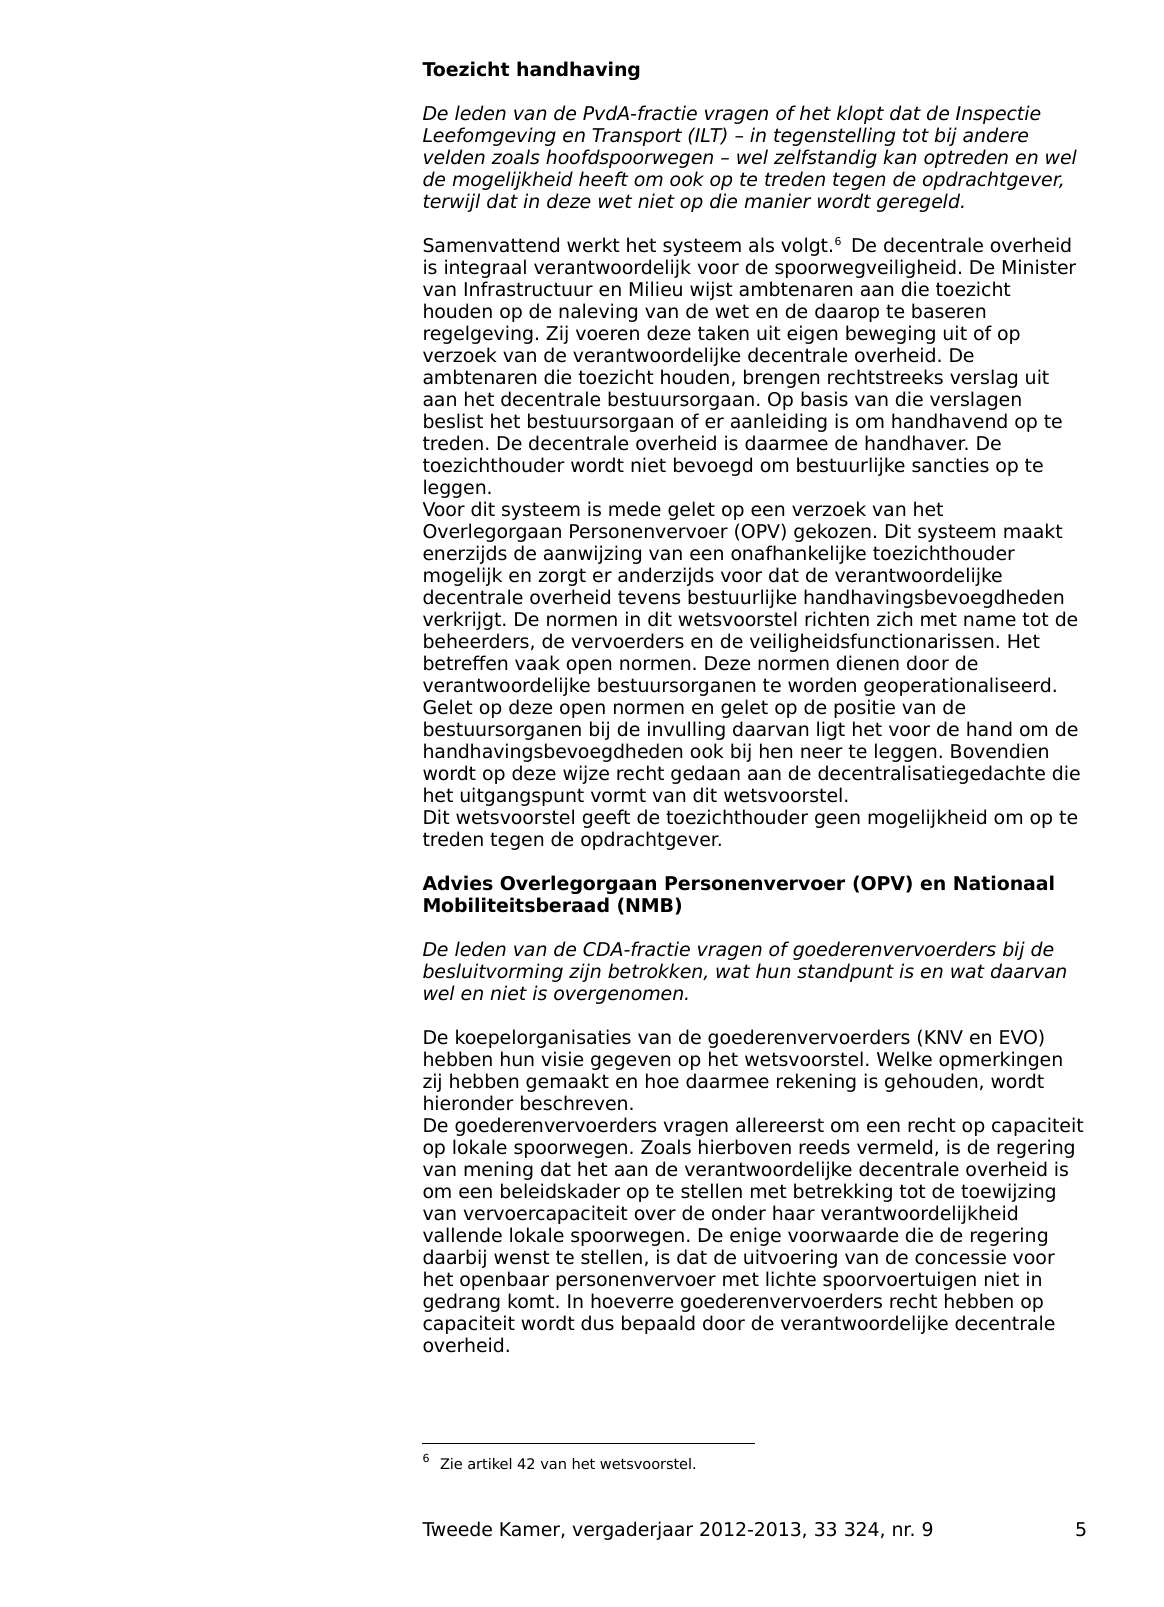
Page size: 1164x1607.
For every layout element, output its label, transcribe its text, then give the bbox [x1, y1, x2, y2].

text Dit wetsvoorstel geeft de toezichthouder geen mogelijkheid om op te treden tegen de opdrachtgever. [422, 807, 1087, 851]
text Zie artikel 42 van het wetsvoorstel. [422, 1452, 1087, 1474]
text De goederenvervoerders vragen allereerst om een recht op capaciteit op lokale spoorwegen. Zoals hierboven reeds vermeld, is de regering van mening dat het aan de verantwoordelijke decentrale overheid is om een beleidskader op te stellen met betrekking tot de toewijzing van vervoercapaciteit over de onder haar verantwoordelijkheid vallende lokale spoorwegen. De enige voorwaarde die de regering daarbij wenst te stellen, is dat de uitvoering van de concessie voor het openbaar personenvervoer met lichte spoorvoertuigen niet in gedrang komt. In hoeverre goederenvervoerders recht hebben op capaciteit wordt dus bepaald door de verantwoordelijke decentrale overheid. [422, 1115, 1087, 1357]
text De leden van de PvdA-fractie vragen of het klopt dat de Inspectie Leefomgeving en Transport (ILT) – in tegenstelling tot bij andere velden zoals hoofdspoorwegen – wel zelfstandig kan optreden en wel de mogelijkheid heeft om ook op te treden tegen de opdrachtgever, terwijl dat in deze wet niet op die manier wordt geregeld. [422, 103, 1087, 213]
text De leden van de CDA-fractie vragen of goederenvervoerders bij de besluitvorming zijn betrokken, wat hun standpunt is en wat daarvan wel en niet is overgenomen. [422, 939, 1087, 1005]
subtitle Advies Overlegorgaan Personenvervoer (OPV) en Nationaal Mobiliteitsberaad (NMB) [422, 873, 1087, 917]
text Voor dit systeem is mede gelet op een verzoek van het Overlegorgaan Personenvervoer (OPV) gekozen. Dit systeem maakt enerzijds de aanwijzing van een onafhankelijke toezichthouder mogelijk en zorgt er anderzijds voor dat de verantwoordelijke decentrale overheid tevens bestuurlijke handhavingsbevoegdheden verkrijgt. De normen in dit wetsvoorstel richten zich met name tot de beheerders, de vervoerders en de veiligheidsfunctionarissen. Het betreffen vaak open normen. Deze normen dienen door de verantwoordelijke bestuursorganen te worden geoperationaliseerd. Gelet op deze open normen en gelet op de positie van de bestuursorganen bij de invulling daarvan ligt het voor de hand om de handhavingsbevoegdheden ook bij hen neer te leggen. Bovendien wordt op deze wijze recht gedaan aan de decentralisatiegedachte die het uitgangspunt vormt van dit wetsvoorstel. [422, 499, 1087, 807]
text Samenvattend werkt het systeem als volgt. De decentrale overheid is integraal verantwoordelijk voor de spoorwegveiligheid. De Minister van Infrastructuur en Milieu wijst ambtenaren aan die toezicht houden op de naleving van de wet en de daarop te baseren regelgeving. Zij voeren deze taken uit eigen beweging uit of op verzoek van de verantwoordelijke decentrale overheid. De ambtenaren die toezicht houden, brengen rechtstreeks verslag uit aan het decentrale bestuursorgaan. Op basis van die verslagen beslist het bestuursorgaan of er aanleiding is om handhavend op te treden. De decentrale overheid is daarmee de handhaver. De toezichthouder wordt niet bevoegd om bestuurlijke sancties op te leggen. [422, 235, 1087, 499]
text De koepelorganisaties van de goederenvervoerders (KNV en EVO) hebben hun visie gegeven op het wetsvoorstel. Welke opmerkingen zij hebben gemaakt en hoe daarmee rekening is gehouden, wordt hieronder beschreven. [422, 1027, 1087, 1115]
subtitle Toezicht handhaving [422, 59, 1087, 81]
